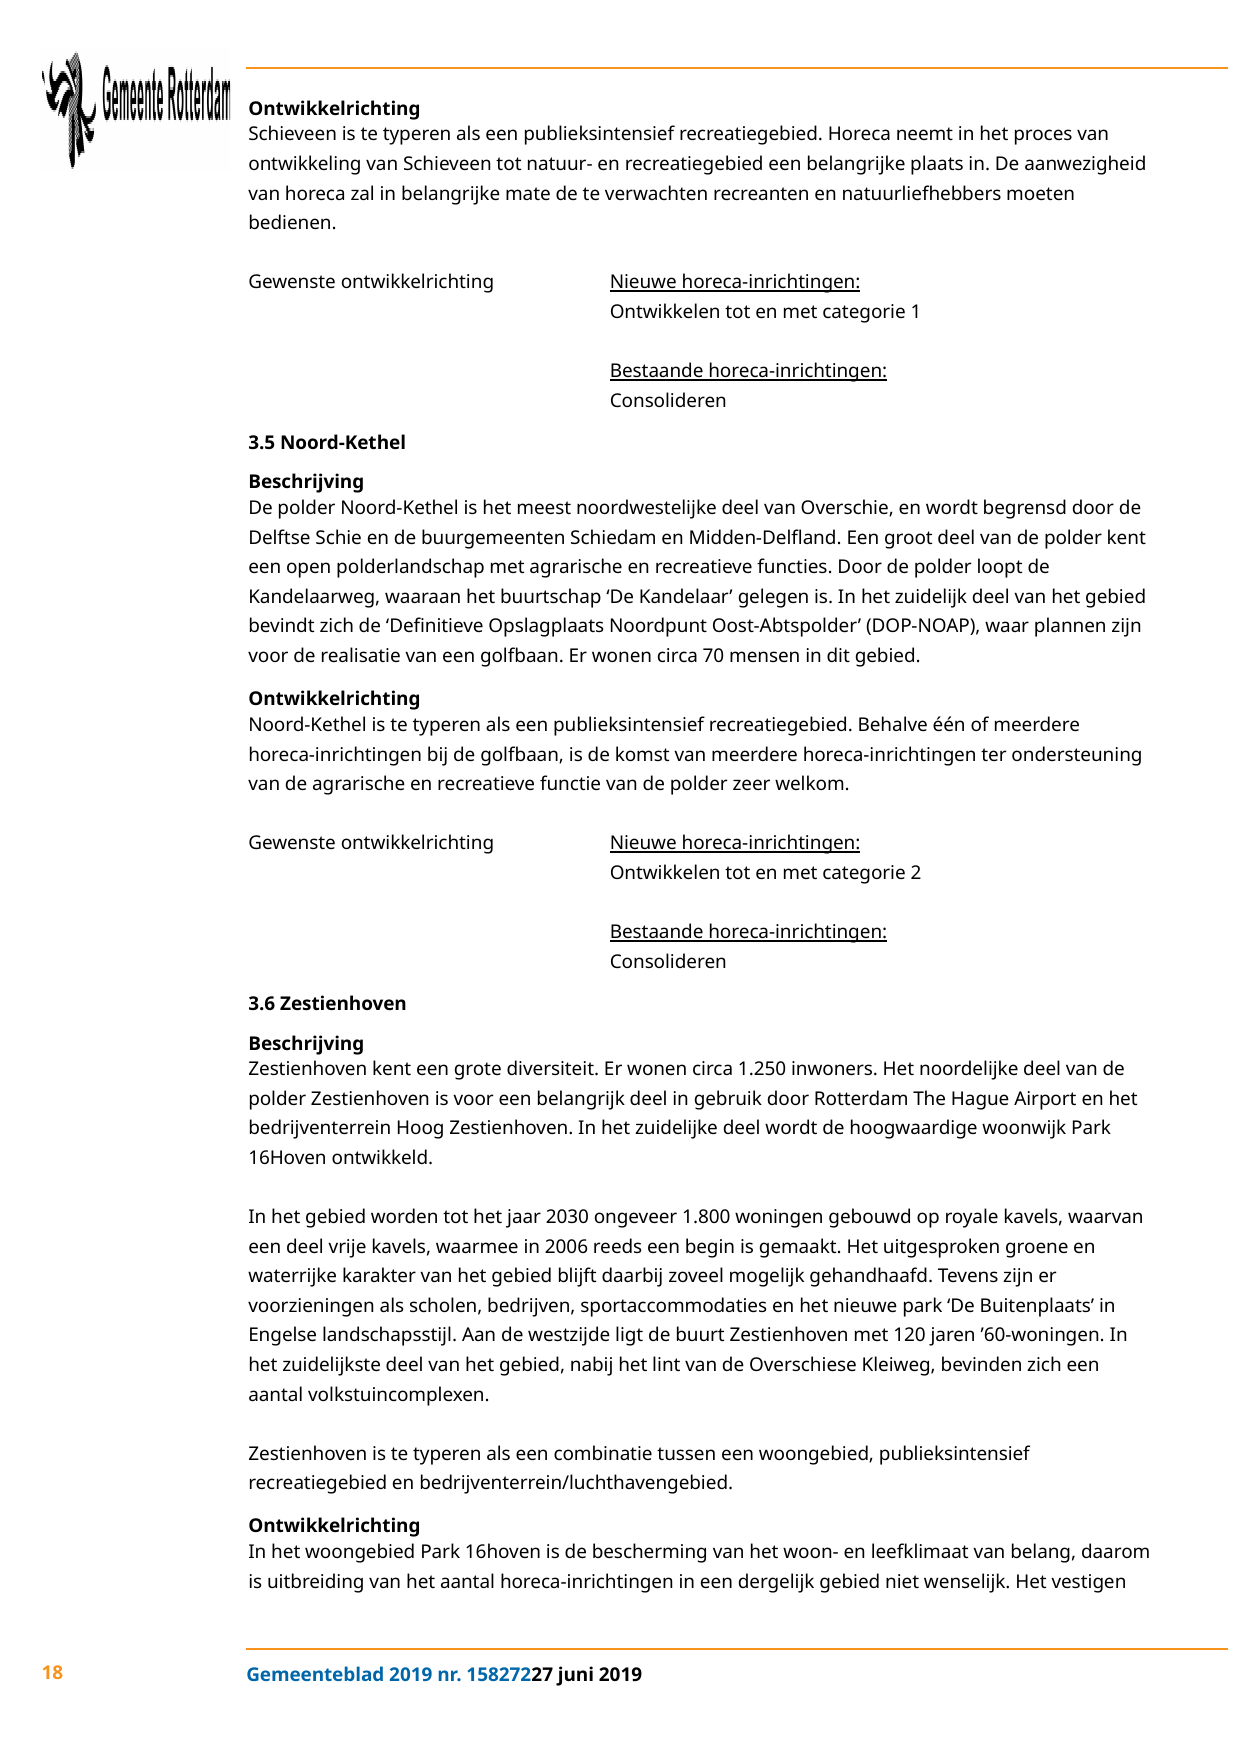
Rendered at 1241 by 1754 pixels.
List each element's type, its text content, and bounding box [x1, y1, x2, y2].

text Zestienhoven kent een grote diversiteit. Er wonen circa 1.250 inwoners. Het noordelijke deel van de polder Zestienhoven is voor een belangrijk deel in gebruik door Rotterdam The Hague Airport en het bedrijventerrein Hoog Zestienhoven. In het zuidelijke deel wordt de hoogwaardige woonwijk Park 16Hoven ontwikkeld. [248, 1055, 1152, 1170]
text Ontwikkelrichting [248, 685, 1152, 711]
table_header Gewenste ontwikkelrichting [248, 269, 609, 413]
table_header Gewenste ontwikkelrichting [248, 830, 609, 974]
text Beschrijving [248, 1030, 1152, 1055]
picture [41, 47, 231, 172]
text 3.5 Noord-Kethel [248, 429, 1152, 455]
text De polder Noord-Kethel is het meest noordwestelijke deel van Overschie, en wordt begrensd door de Delftse Schie en de buurgemeenten Schiedam en Midden-Delfland. Een groot deel van de polder kent een open polderlandschap met agrarische en recreatieve functies. Door de polder loopt de Kandelaarweg, waaraan het buurtschap ‘De Kandelaar’ gelegen is. In het zuidelijk deel van het gebied bevindt zich de ‘Definitieve Opslagplaats Noordpunt Oost-Abtspolder’ (DOP-NOAP), waar plannen zijn voor de realisatie van een golfbaan. Er wonen circa 70 mensen in dit gebied. [248, 494, 1152, 668]
text Ontwikkelrichting [248, 95, 1152, 121]
text 3.6 Zestienhoven [248, 990, 1152, 1016]
text In het gebied worden tot het jaar 2030 ongeveer 1.800 woningen gebouwd op royale kavels, waarvan een deel vrije kavels, waarmee in 2006 reeds een begin is gemaakt. Het uitgesproken groene en waterrijke karakter van het gebied blijft daarbij zoveel mogelijk gehandhaafd. Tevens zijn er voorzieningen als scholen, bedrijven, sportaccommodaties en het nieuwe park ‘De Buitenplaats’ in Engelse landschapsstijl. Aan de westzijde ligt de buurt Zestienhoven met 120 jaren ’60-woningen. In het zuidelijkste deel van het gebied, nabij het lint van de Overschiese Kleiweg, bevinden zich een aantal volkstuincomplexen. [248, 1203, 1152, 1407]
text Ontwikkelrichting [248, 1513, 1152, 1538]
text Beschrijving [248, 469, 1152, 494]
text Zestienhoven is te typeren als een combinatie tussen een woongebied, publieksintensief recreatiegebied en bedrijventerrein/luchthavengebied. [248, 1440, 1152, 1495]
text In het woongebied Park 16hoven is de bescherming van het woon- en leefklimaat van belang, daarom is uitbreiding van het aantal horeca-inrichtingen in een dergelijk gebied niet wenselijk. Het vestigen [248, 1538, 1152, 1594]
text Schieveen is te typeren als een publieksintensief recreatiegebied. Horeca neemt in het proces van ontwikkeling van Schieveen tot natuur- en recreatiegebied een belangrijke plaats in. De aanwezigheid van horeca zal in belangrijke mate de te verwachten recreanten en natuurliefhebbers moeten bedienen. [248, 121, 1152, 235]
table_header Nieuwe horeca-inrichtingen: Ontwikkelen tot en met categorie 1 Bestaande horeca-inrichtingen: Consolideren [610, 269, 1152, 413]
table_header Nieuwe horeca-inrichtingen: Ontwikkelen tot en met categorie 2 Bestaande horeca-inrichtingen: Consolideren [610, 830, 1152, 974]
text Noord-Kethel is te typeren als een publieksintensief recreatiegebied. Behalve één of meerdere horeca-inrichtingen bij de golfbaan, is de komst van meerdere horeca-inrichtingen ter ondersteuning van de agrarische en recreatieve functie van de polder zeer welkom. [248, 711, 1152, 796]
